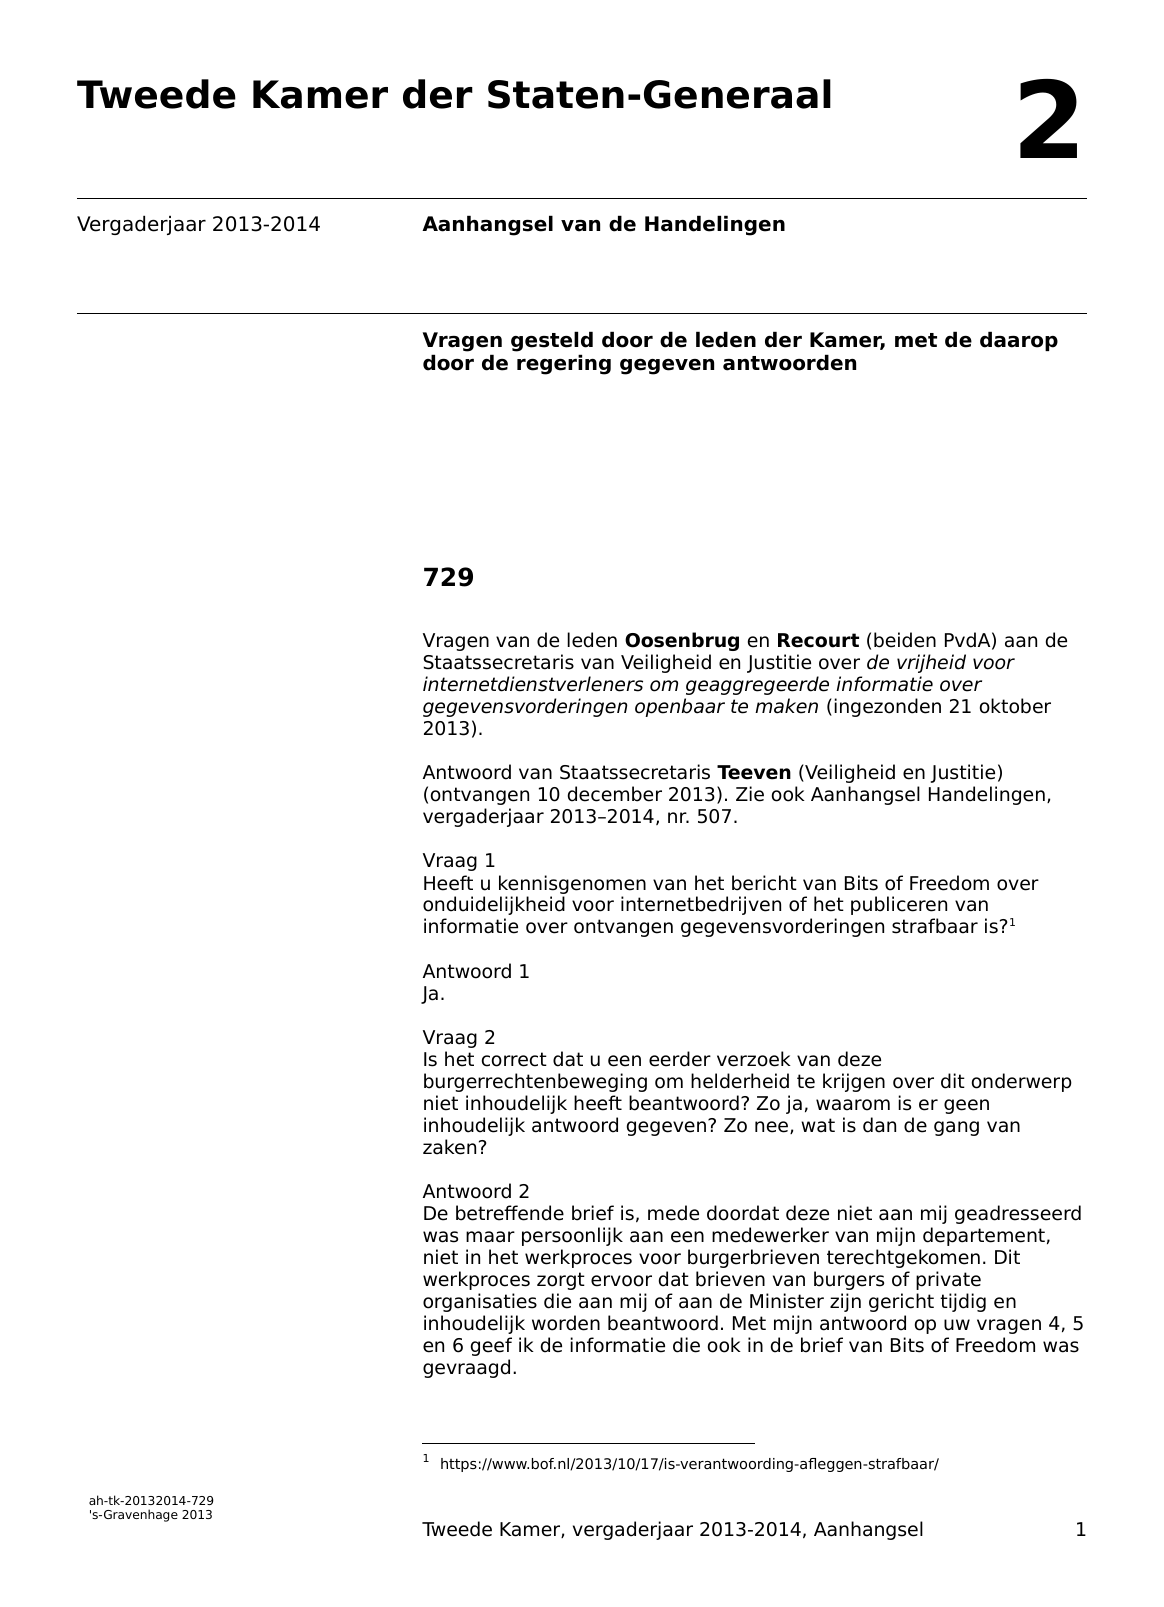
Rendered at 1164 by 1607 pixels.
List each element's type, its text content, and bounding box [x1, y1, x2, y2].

text Heeft u kennisgenomen van het bericht van Bits of Freedom over onduidelijkheid voor internetbedrijven of het publiceren van informatie over ontvangen gegevensvorderingen strafbaar is? [422, 872, 1087, 938]
text Antwoord 1 [422, 961, 1087, 982]
text Vraag 2 [422, 1027, 1087, 1049]
table_header Tweede Kamer der Staten-Generaal [77, 59, 886, 198]
text De betreffende brief is, mede doordat deze niet aan mij geadresseerd was maar persoonlijk aan een medewerker van mijn departement, niet in het werkproces voor burgerbrieven terechtgekomen. Dit werkproces zorgt ervoor dat brieven van burgers of private organisaties die aan mij of aan de Minister zijn gericht tijdig en inhoudelijk worden beantwoord. Met mijn antwoord op uw vragen 4, 5 en 6 geef ik de informatie die ook in de brief van Bits of Freedom was gevraagd. [422, 1203, 1087, 1378]
text Antwoord 2 [422, 1181, 1087, 1203]
text 729 [422, 563, 1087, 592]
table_header 2 [886, 59, 1087, 198]
table_cell Vergaderjaar 2013-2014 [77, 199, 422, 313]
table_cell Vragen gesteld door de leden der Kamer, met de daarop door de regering gegeven antwoorden [422, 314, 1087, 375]
text Ja. [422, 982, 1087, 1004]
text Vragen van de leden Oosenbrug en Recourt (beiden PvdA) aan de Staatssecretaris van Veiligheid en Justitie over de vrijheid voor internetdienstverleners om geaggregeerde informatie over gegevensvorderingen openbaar te maken (ingezonden 21 oktober 2013). [422, 630, 1087, 740]
text ah-tk-20132014-729 [88, 1494, 323, 1508]
text Vraag 1 [422, 850, 1087, 872]
text Antwoord van Staatssecretaris Teeven (Veiligheid en Justitie) (ontvangen 10 december 2013). Zie ook Aanhangsel Handelingen, vergaderjaar 2013–2014, nr. 507. [422, 762, 1087, 828]
text https://www.bof.nl/2013/10/17/is-verantwoording-afleggen-strafbaar/ [422, 1452, 1087, 1474]
table_cell [77, 314, 422, 375]
text Is het correct dat u een eerder verzoek van deze burgerrechtenbeweging om helderheid te krijgen over dit onderwerp niet inhoudelijk heeft beantwoord? Zo ja, waarom is er geen inhoudelijk antwoord gegeven? Zo nee, wat is dan de gang van zaken? [422, 1049, 1087, 1158]
table_cell Aanhangsel van de Handelingen [422, 199, 1087, 313]
text 's-Gravenhage 2013 [88, 1508, 323, 1522]
